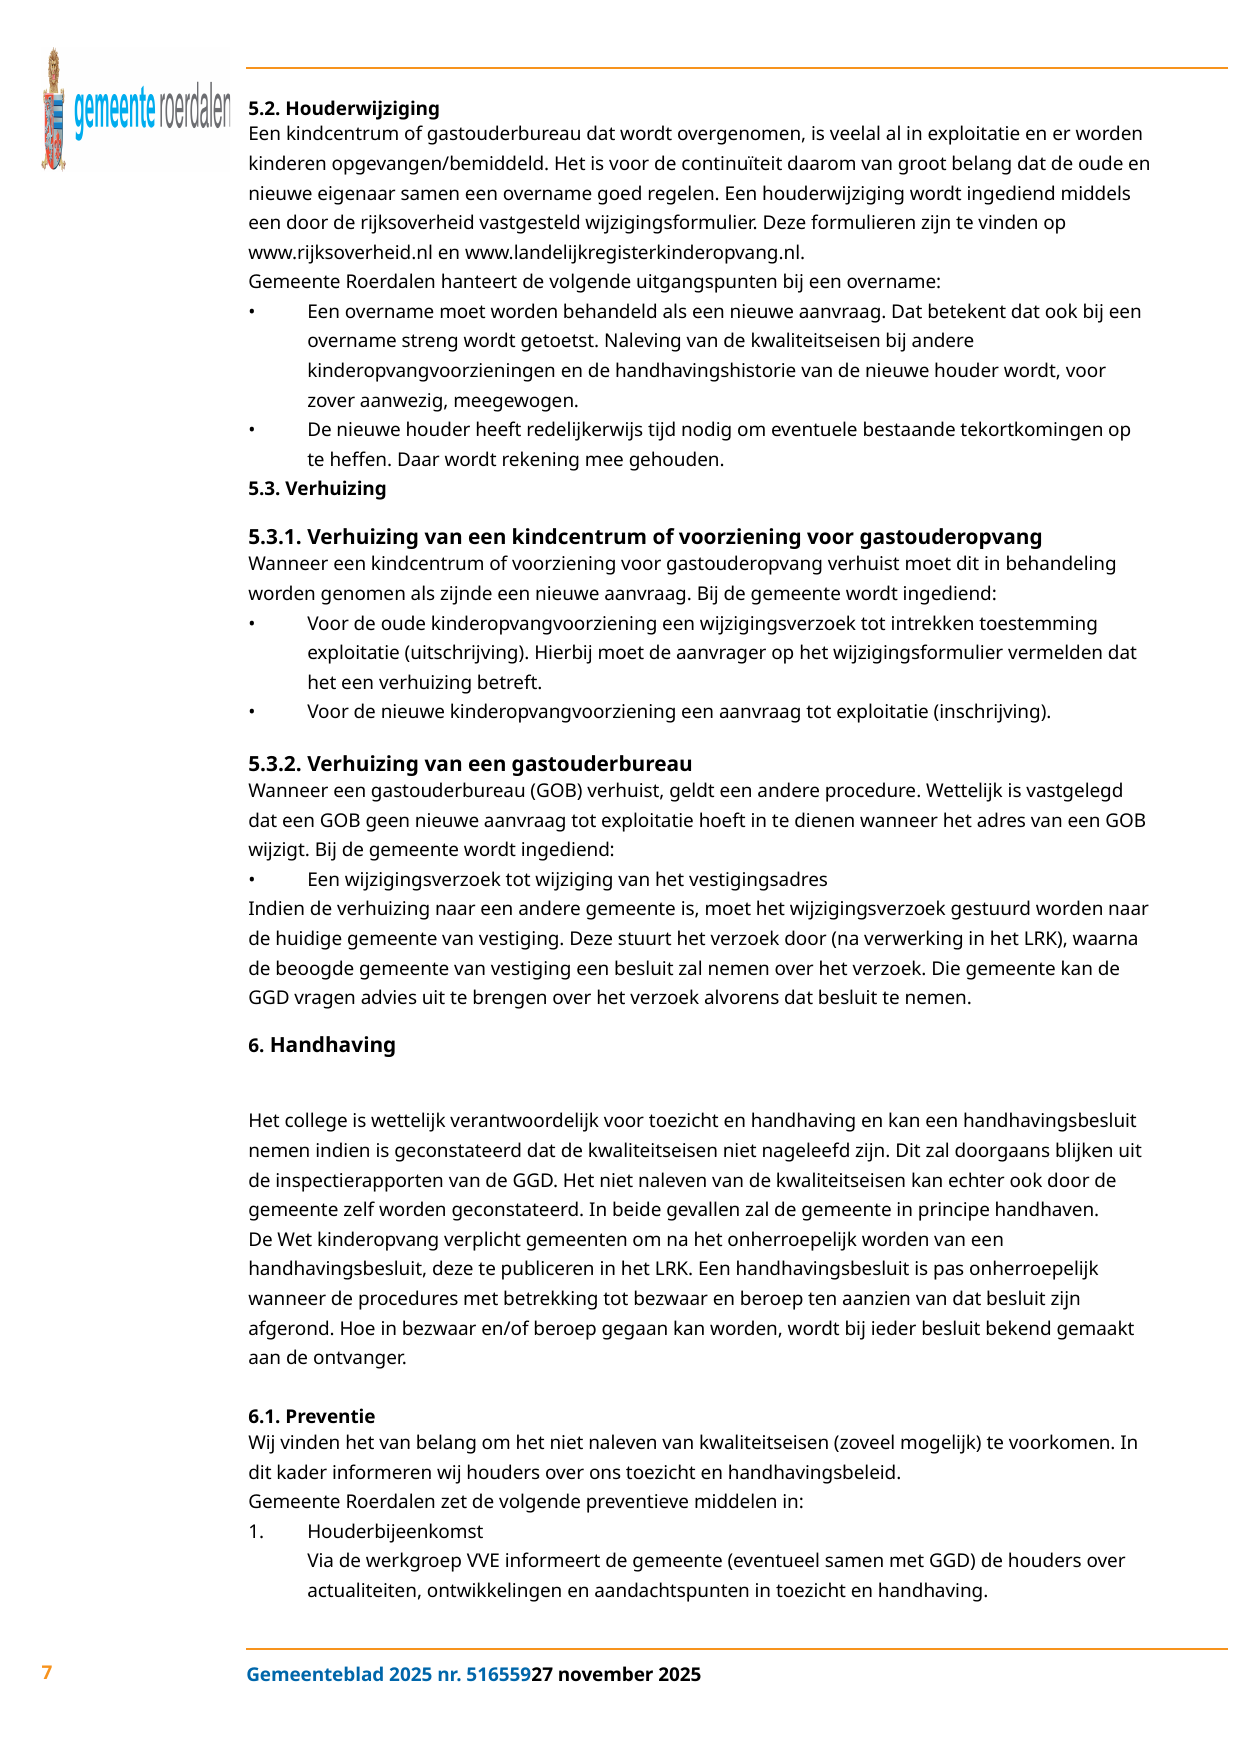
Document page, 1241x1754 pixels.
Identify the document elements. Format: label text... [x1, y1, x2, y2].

list Een wijzigingsverzoek tot wijziging van het vestigingsadres [248, 866, 1152, 892]
text 5.3.1. Verhuizing van een kindcentrum of voorziening voor gastouderopvang [248, 522, 1152, 551]
list De nieuwe houder heeft redelijkerwijs tijd nodig om eventuele bestaande tekortkomingen op te heffen. Daar wordt rekening mee gehouden. [248, 416, 1152, 472]
list Voor de oude kinderopvangvoorziening een wijzigingsverzoek tot intrekken toestemming exploitatie (uitschrijving). Hierbij moet de aanvrager op het wijzigingsformulier vermelden dat het een verhuizing betreft. [248, 610, 1152, 694]
text 5.3. Verhuizing [248, 476, 1152, 501]
text Wanneer een gastouderbureau (GOB) verhuist, geldt een andere procedure. Wettelijk is vastgelegd dat een GOB geen nieuwe aanvraag tot exploitatie hoeft in te dienen wanneer het adres van een GOB wijzigt. Bij de gemeente wordt ingediend: [248, 777, 1152, 862]
text 6.1. Preventie [248, 1403, 1152, 1429]
text Een kindcentrum of gastouderbureau dat wordt overgenomen, is veelal al in exploitatie en er worden kinderen opgevangen/bemiddeld. Het is voor de continuïteit daarom van groot belang dat de oude en nieuwe eigenaar samen een overname goed regelen. Een houderwijziging wordt ingediend middels een door de rijksoverheid vastgesteld wijzigingsformulier. Deze formulieren zijn te vinden op www.rijksoverheid.nl en www.landelijkregisterkinderopvang.nl. [248, 121, 1152, 264]
text Gemeente Roerdalen zet de volgende preventieve middelen in: [248, 1488, 1152, 1514]
list Een overname moet worden behandeld als een nieuwe aanvraag. Dat betekent dat ook bij een overname streng wordt getoetst. Naleving van de kwaliteitseisen bij andere kinderopvangvoorzieningen en de handhavingshistorie van de nieuwe houder wordt, voor zover aanwezig, meegewogen. [248, 298, 1152, 412]
text Gemeente Roerdalen hanteert de volgende uitgangspunten bij een overname: [248, 268, 1152, 294]
text Het college is wettelijk verantwoordelijk voor toezicht en handhaving en kan een handhavingsbesluit nemen indien is geconstateerd dat de kwaliteitseisen niet nageleefd zijn. Dit zal doorgaans blijken uit de inspectierapporten van de GGD. Het niet naleven van de kwaliteitseisen kan echter ook door de gemeente zelf worden geconstateerd. In beide gevallen zal de gemeente in principe handhaven. [248, 1108, 1152, 1222]
text 6. Handhaving [248, 1030, 1152, 1058]
text 5.2. Houderwijziging [248, 95, 1152, 121]
list Via de werkgroep VVE informeert de gemeente (eventueel samen met GGD) de houders over actualiteiten, ontwikkelingen en aandachtspunten in toezicht en handhaving. [248, 1548, 1152, 1603]
text Indien de verhuizing naar een andere gemeente is, moet het wijzigingsverzoek gestuurd worden naar de huidige gemeente van vestiging. Deze stuurt het verzoek door (na verwerking in het LRK), waarna de beoogde gemeente van vestiging een besluit zal nemen over het verzoek. Die gemeente kan de GGD vragen advies uit te brengen over het verzoek alvorens dat besluit te nemen. [248, 896, 1152, 1010]
picture [41, 47, 231, 172]
list Voor de nieuwe kinderopvangvoorziening een aanvraag tot exploitatie (inschrijving). [248, 698, 1152, 724]
text Wij vinden het van belang om het niet naleven van kwaliteitseisen (zoveel mogelijk) te voorkomen. In dit kader informeren wij houders over ons toezicht en handhavingsbeleid. [248, 1429, 1152, 1484]
text Wanneer een kindcentrum of voorziening voor gastouderopvang verhuist moet dit in behandeling worden genomen als zijnde een nieuwe aanvraag. Bij de gemeente wordt ingediend: [248, 551, 1152, 606]
text 5.3.2. Verhuizing van een gastouderbureau [248, 749, 1152, 777]
list Houderbijeenkomst [248, 1518, 1152, 1544]
text De Wet kinderopvang verplicht gemeenten om na het onherroepelijk worden van een handhavingsbesluit, deze te publiceren in het LRK. Een handhavingsbesluit is pas onherroepelijk wanneer de procedures met betrekking tot bezwaar en beroep ten aanzien van dat besluit zijn afgerond. Hoe in bezwaar en/of beroep gegaan kan worden, wordt bij ieder besluit bekend gemaakt aan de ontvanger. [248, 1226, 1152, 1370]
